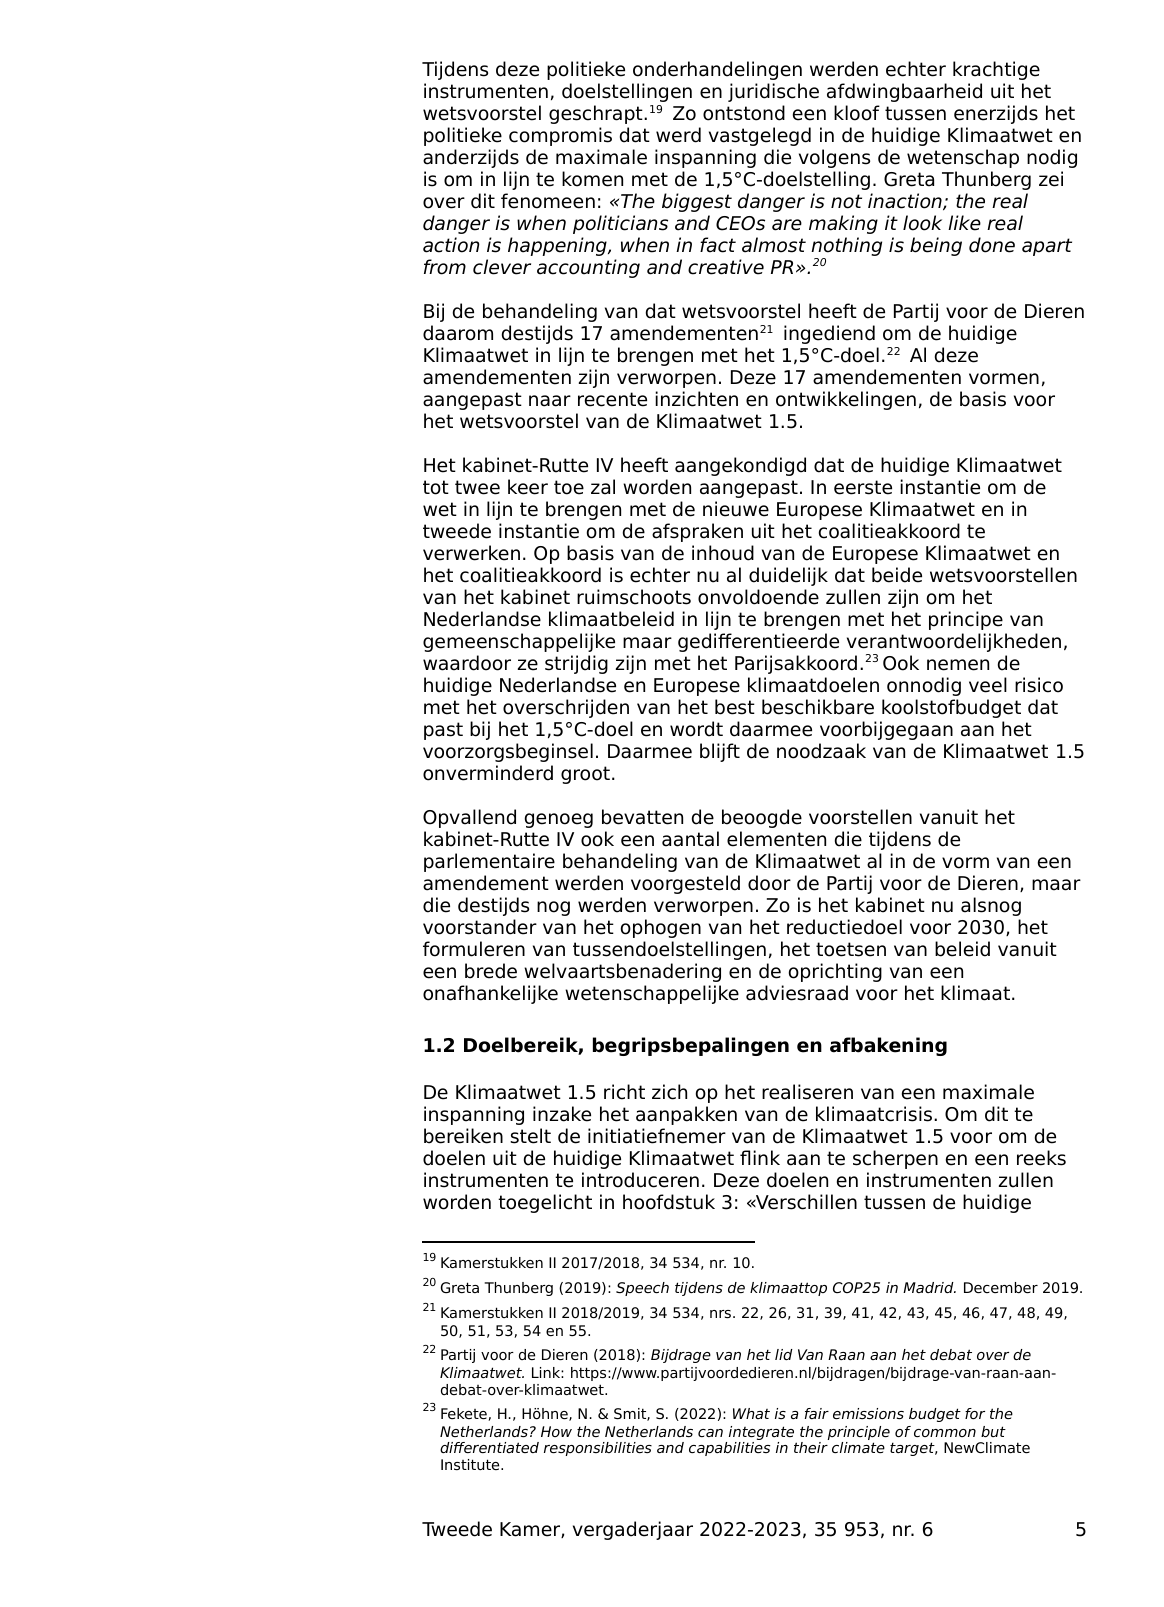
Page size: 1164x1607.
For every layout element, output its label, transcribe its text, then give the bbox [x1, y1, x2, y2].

text Tijdens deze politieke onderhandelingen werden echter krachtige instrumenten, doelstellingen en juridische afdwingbaarheid uit het wetsvoorstel geschrapt. Zo ontstond een kloof tussen enerzijds het politieke compromis dat werd vastgelegd in de huidige Klimaatwet en anderzijds de maximale inspanning die volgens de wetenschap nodig is om in lijn te komen met de 1,5°C-doelstelling. Greta Thunberg zei over dit fenomeen: «The biggest danger is not inaction; the real danger is when politicians and CEOs are making it look like real action is happening, when in fact almost nothing is being done apart from clever accounting and creative PR». [422, 59, 1087, 279]
text Kamerstukken II 2017/2018, 34 534, nr. 10. [422, 1251, 1087, 1273]
text Greta Thunberg (2019): Speech tijdens de klimaattop COP25 in Madrid. December 2019. [422, 1276, 1087, 1298]
subtitle 1.2 Doelbereik, begripsbepalingen en afbakening [422, 1035, 1087, 1057]
text Bij de behandeling van dat wetsvoorstel heeft de Partij voor de Dieren daarom destijds 17 amendementen ingediend om de huidige Klimaatwet in lijn te brengen met het 1,5°C-doel. Al deze amendementen zijn verworpen. Deze 17 amendementen vormen, aangepast naar recente inzichten en ontwikkelingen, de basis voor het wetsvoorstel van de Klimaatwet 1.5. [422, 301, 1087, 433]
text Opvallend genoeg bevatten de beoogde voorstellen vanuit het kabinet-Rutte IV ook een aantal elementen die tijdens de parlementaire behandeling van de Klimaatwet al in de vorm van een amendement werden voorgesteld door de Partij voor de Dieren, maar die destijds nog werden verworpen. Zo is het kabinet nu alsnog voorstander van het ophogen van het reductiedoel voor 2030, het formuleren van tussendoelstellingen, het toetsen van beleid vanuit een brede welvaartsbenadering en de oprichting van een onafhankelijke wetenschappelijke adviesraad voor het klimaat. [422, 807, 1087, 1005]
text Het kabinet-Rutte IV heeft aangekondigd dat de huidige Klimaatwet tot twee keer toe zal worden aangepast. In eerste instantie om de wet in lijn te brengen met de nieuwe Europese Klimaatwet en in tweede instantie om de afspraken uit het coalitieakkoord te verwerken. Op basis van de inhoud van de Europese Klimaatwet en het coalitieakkoord is echter nu al duidelijk dat beide wetsvoorstellen van het kabinet ruimschoots onvoldoende zullen zijn om het Nederlandse klimaatbeleid in lijn te brengen met het principe van gemeenschappelijke maar gedifferentieerde verantwoordelijkheden, waardoor ze strijdig zijn met het Parijsakkoord.Ook nemen de huidige Nederlandse en Europese klimaatdoelen onnodig veel risico met het overschrijden van het best beschikbare koolstofbudget dat past bij het 1,5°C-doel en wordt daarmee voorbijgegaan aan het voorzorgsbeginsel. Daarmee blijft de noodzaak van de Klimaatwet 1.5 onverminderd groot. [422, 455, 1087, 785]
text Partij voor de Dieren (2018): Bijdrage van het lid Van Raan aan het debat over de Klimaatwet. Link: https://www.partijvoordedieren.nl/bijdragen/bijdrage-van-raan-aan-debat-over-klimaatwet. [422, 1343, 1087, 1399]
text De Klimaatwet 1.5 richt zich op het realiseren van een maximale inspanning inzake het aanpakken van de klimaatcrisis. Om dit te bereiken stelt de initiatiefnemer van de Klimaatwet 1.5 voor om de doelen uit de huidige Klimaatwet flink aan te scherpen en een reeks instrumenten te introduceren. Deze doelen en instrumenten zullen worden toegelicht in hoofdstuk 3: «Verschillen tussen de huidige [422, 1082, 1087, 1214]
text Fekete, H., Höhne, N. & Smit, S. (2022): What is a fair emissions budget for the Netherlands? How the Netherlands can integrate the principle of common but differentiated responsibilities and capabilities in their climate target, NewClimate Institute. [422, 1402, 1087, 1474]
text Kamerstukken II 2018/2019, 34 534, nrs. 22, 26, 31, 39, 41, 42, 43, 45, 46, 47, 48, 49, 50, 51, 53, 54 en 55. [422, 1301, 1087, 1340]
